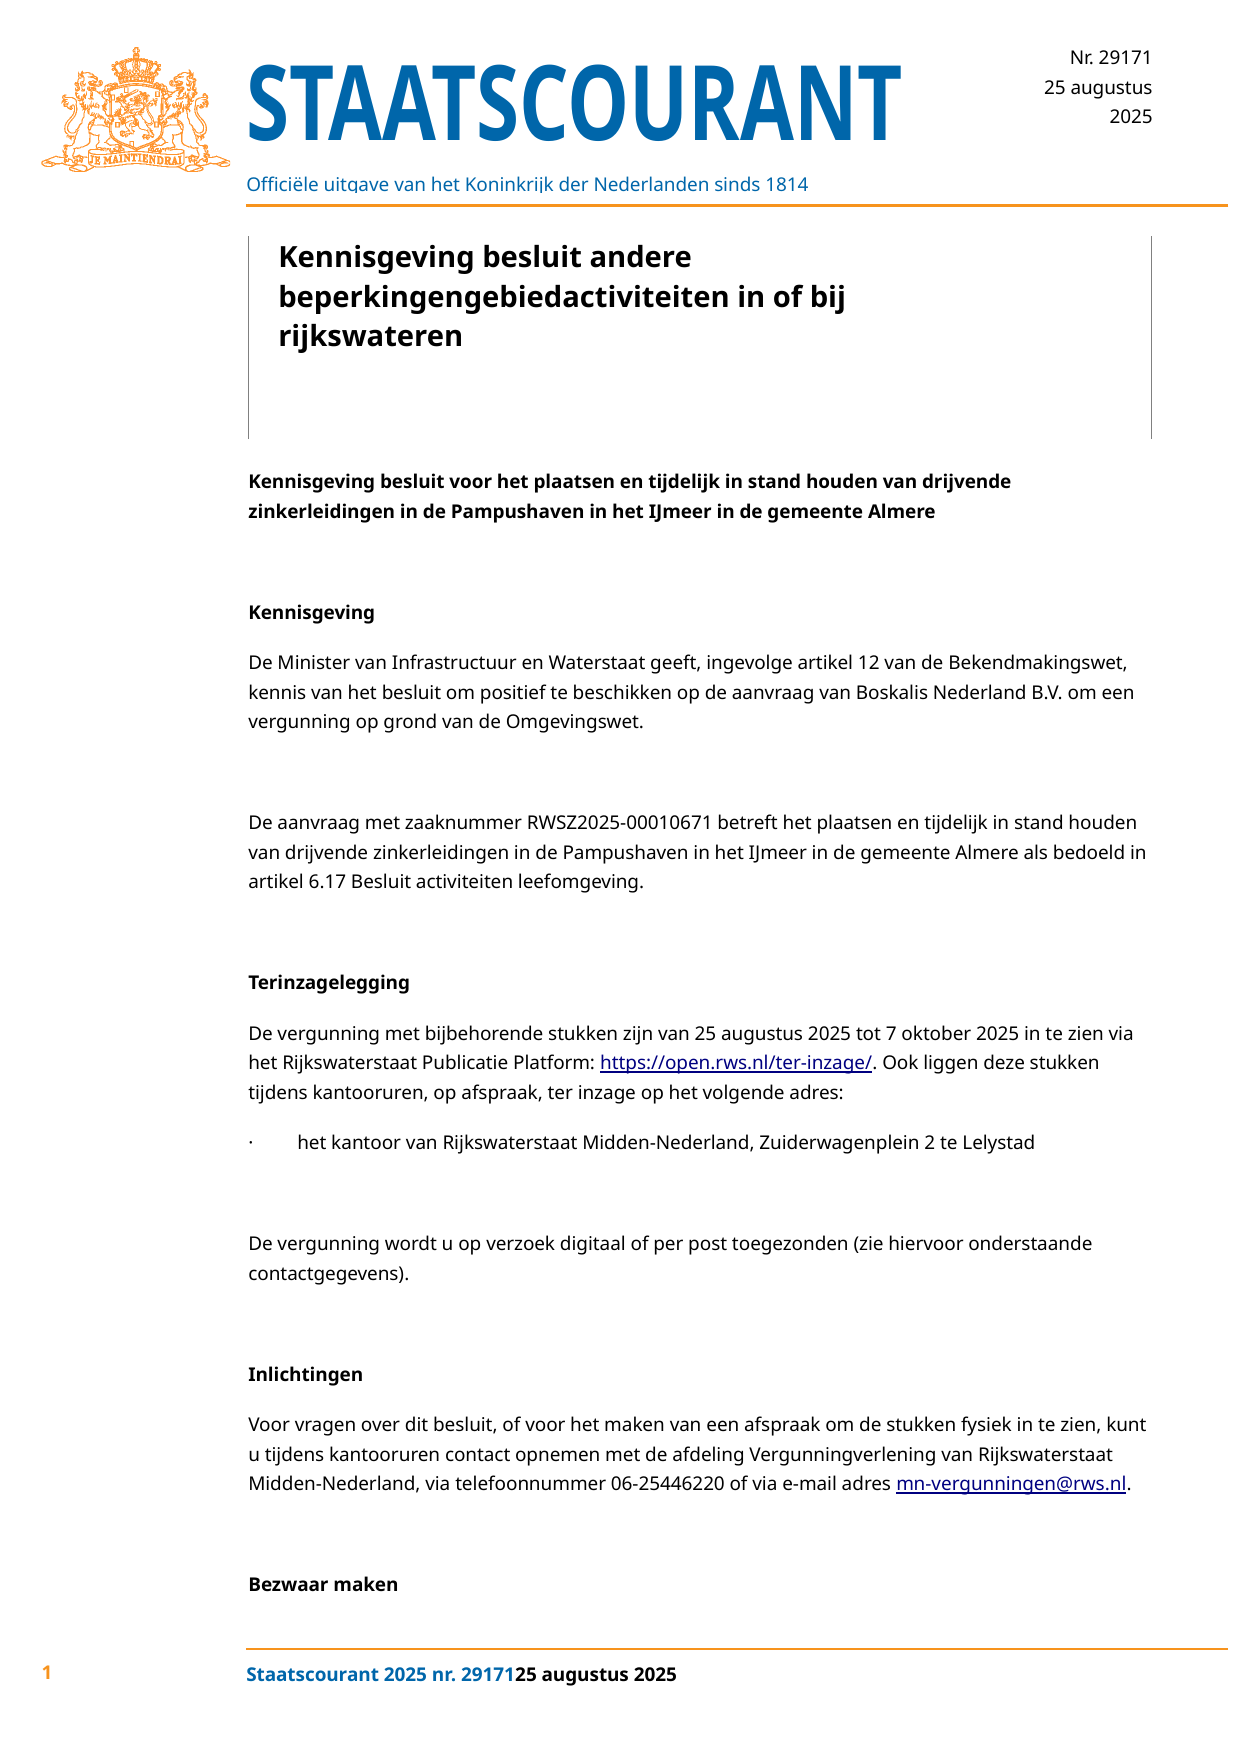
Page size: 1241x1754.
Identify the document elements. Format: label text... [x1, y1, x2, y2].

text Kennisgeving besluit voor het plaatsen en tijdelijk in stand houden van drijvende zinkerleidingen in de Pampushaven in het IJmeer in de gemeente Almere [248, 469, 1152, 524]
table_header [1090, 236, 1151, 413]
table_header Kennisgeving besluit andere beperkingengebiedactiviteiten in of bij rijkswateren [249, 236, 850, 439]
text Bezwaar maken [248, 1571, 1152, 1597]
text De Minister van Infrastructuur en Waterstaat geeft, ingevolge artikel 12 van de Bekendmakingswet, kennis van het besluit om positief te beschikken op de aanvraag van Boskalis Nederland B.V. om een vergunning op grond van de Omgevingswet. [248, 649, 1152, 734]
table_header [850, 414, 1151, 439]
picture [912, 236, 1090, 414]
text Voor vragen over dit besluit, of voor het maken van een afspraak om de stukken fysiek in te zien, kunt u tijdens kantooruren contact opnemen met de afdeling Vergunningverlening van Rijkswaterstaat Midden-Nederland, via telefoonnummer 06-25446220 of via e-mail adres mn-vergunningen@rws.nl. [248, 1411, 1152, 1496]
text Inlichtingen [248, 1361, 1152, 1386]
table_header [850, 236, 912, 413]
text De vergunning wordt u op verzoek digitaal of per post toegezonden (zie hiervoor onderstaande contactgegevens). [248, 1230, 1152, 1286]
text De vergunning met bijbehorende stukken zijn van 25 augustus 2025 tot 7 oktober 2025 in te zien via het Rijkswaterstaat Publicatie Platform: https://open.rws.nl/ter-inzage/. Ook liggen deze stukken tijdens kantooruren, op afspraak, ter inzage op het volgende adres: [248, 1020, 1152, 1105]
picture [41, 47, 231, 172]
text Kennisgeving [248, 599, 1152, 625]
text Terinzagelegging [248, 969, 1152, 995]
text · het kantoor van Rijkswaterstaat Midden-Nederland, Zuiderwagenplein 2 te Lelystad [248, 1129, 1152, 1155]
text De aanvraag met zaaknummer RWSZ2025-00010671 betreft het plaatsen en tijdelijk in stand houden van drijvende zinkerleidingen in de Pampushaven in het IJmeer in de gemeente Almere als bedoeld in artikel 6.17 Besluit activiteiten leefomgeving. [248, 809, 1152, 894]
